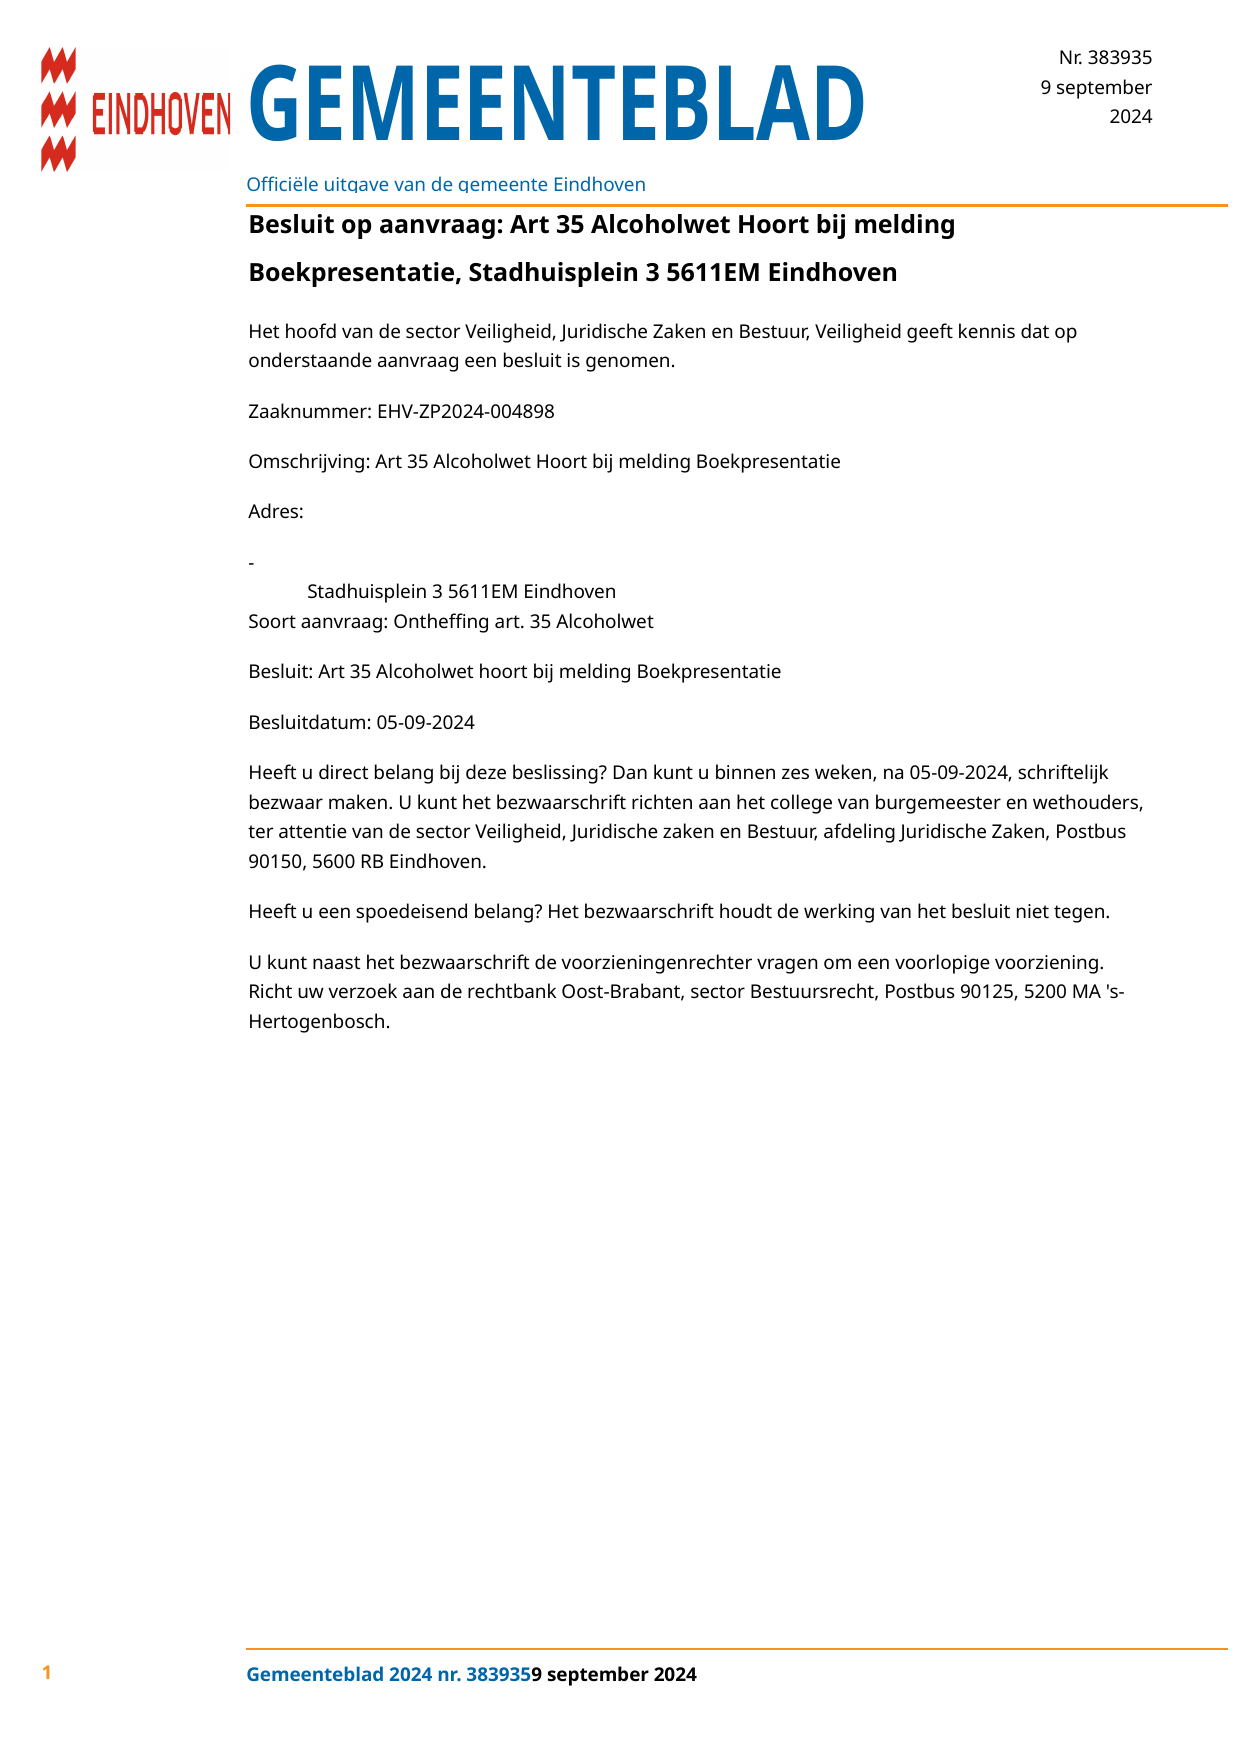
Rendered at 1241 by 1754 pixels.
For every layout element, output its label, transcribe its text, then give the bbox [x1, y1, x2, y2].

text Adres: [248, 499, 1152, 524]
text Het hoofd van de sector Veiligheid, Juridische Zaken en Bestuur, Veiligheid geeft kennis dat op onderstaande aanvraag een besluit is genomen. [248, 318, 1152, 373]
text Besluit: Art 35 Alcoholwet hoort bij melding Boekpresentatie [248, 659, 1152, 684]
text Soort aanvraag: Ontheffing art. 35 Alcoholwet [248, 608, 1152, 634]
text Besluit op aanvraag: Art 35 Alcoholwet Hoort bij melding Boekpresentatie, Stadhuisplein 3 5611EM Eindhoven [248, 207, 1152, 288]
text Zaaknummer: EHV-ZP2024-004898 [248, 398, 1152, 424]
text Heeft u direct belang bij deze beslissing? Dan kunt u binnen zes weken, na 05-09-2024, schriftelijk bezwaar maken. U kunt het bezwaarschrift richten aan het college van burgemeester en wethouders, ter attentie van de sector Veiligheid, Juridische zaken en Bestuur, afdeling Juridische Zaken, Postbus 90150, 5600 RB Eindhoven. [248, 759, 1152, 874]
text Omschrijving: Art 35 Alcoholwet Hoort bij melding Boekpresentatie [248, 448, 1152, 474]
text Besluitdatum: 05-09-2024 [248, 709, 1152, 735]
picture [41, 47, 231, 172]
list Stadhuisplein 3 5611EM Eindhoven [248, 579, 1152, 604]
text U kunt naast het bezwaarschrift de voorzieningenrechter vragen om een voorlopige voorziening. Richt uw verzoek aan de rechtbank Oost-Brabant, sector Bestuursrecht, Postbus 90125, 5200 MA 's-Hertogenbosch. [248, 949, 1152, 1034]
text Heeft u een spoedeisend belang? Het bezwaarschrift houdt de werking van het besluit niet tegen. [248, 899, 1152, 924]
